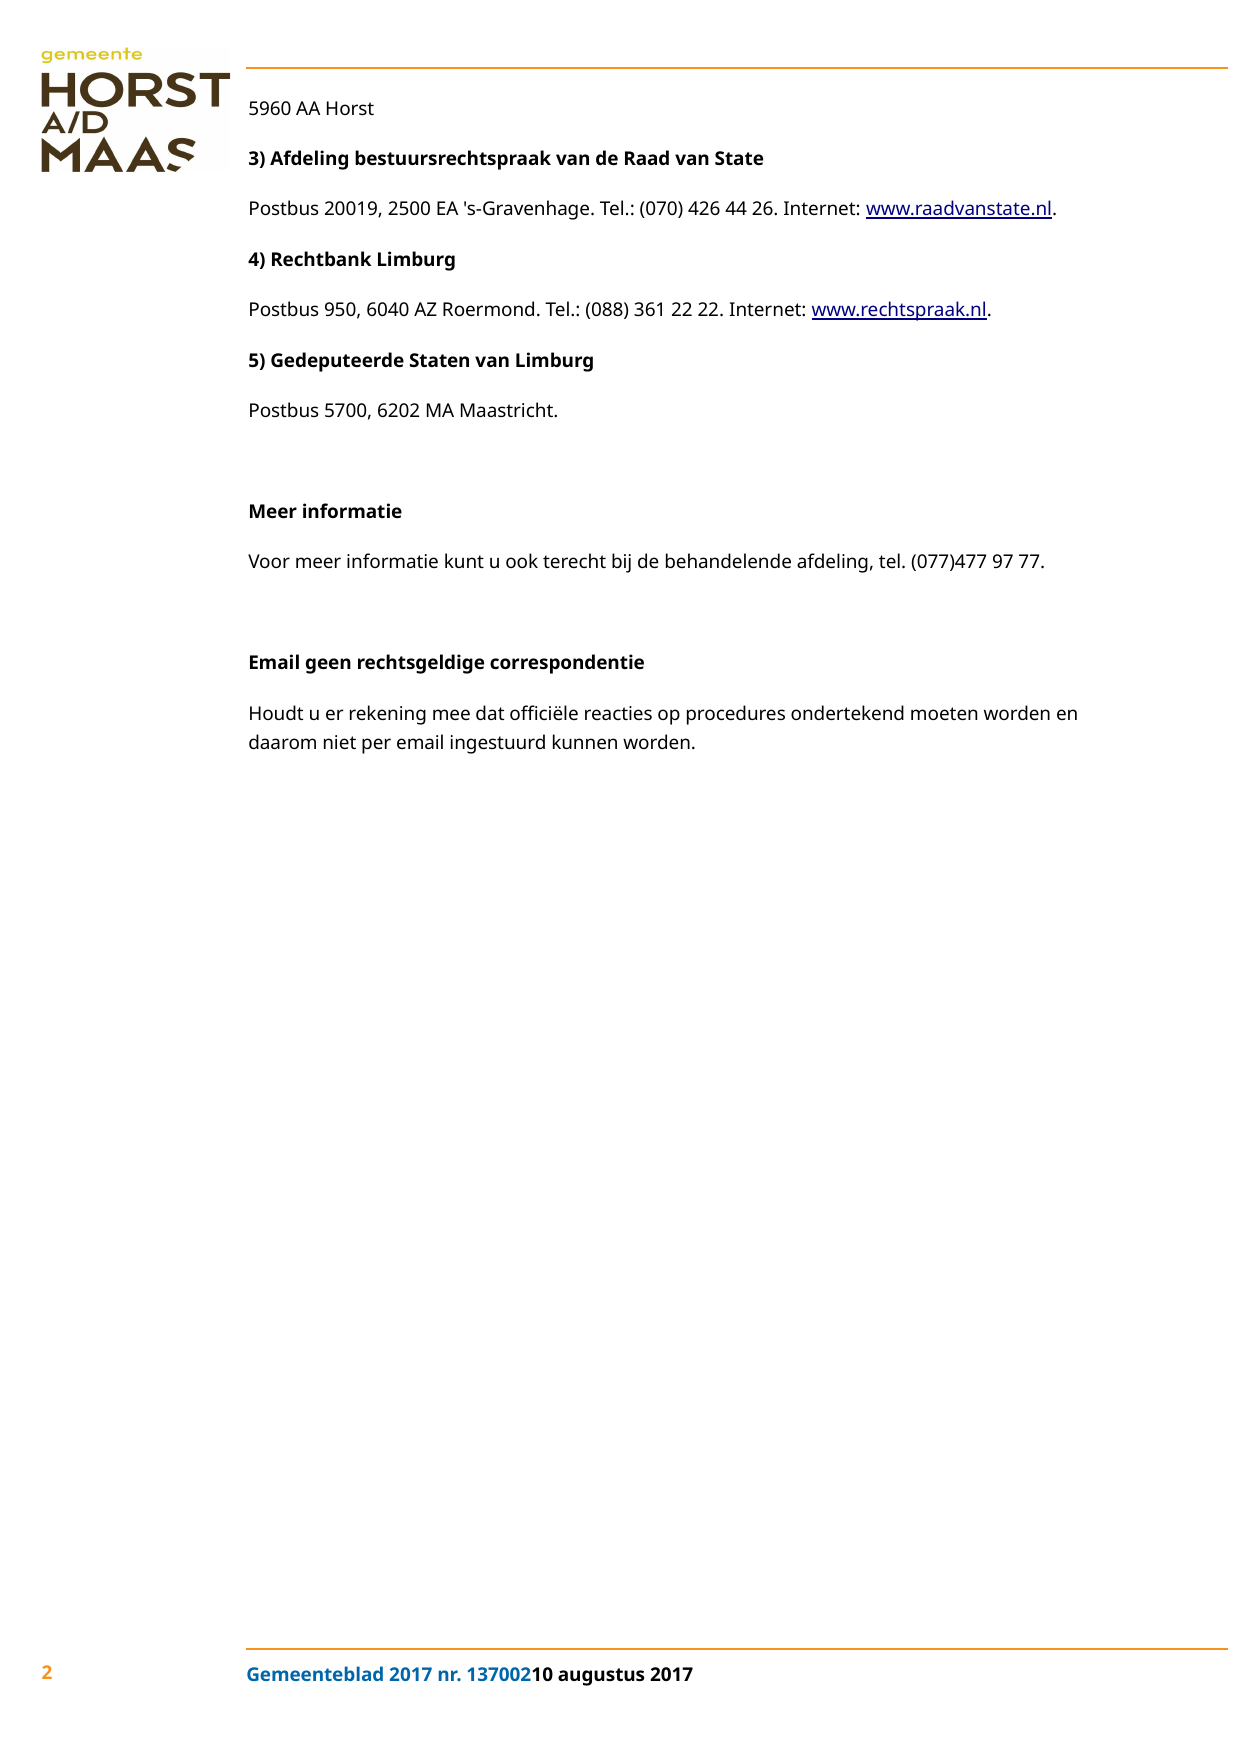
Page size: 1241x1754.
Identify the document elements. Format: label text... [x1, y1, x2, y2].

text Postbus 20019, 2500 EA 's-Gravenhage. Tel.: (070) 426 44 26. Internet: www.raadvanstate.nl. [248, 196, 1152, 221]
text 3) Afdeling bestuursrechtspraak van de Raad van State [248, 145, 1152, 171]
text Email geen rechtsgeldige correspondentie [248, 649, 1152, 675]
text 5960 AA Horst [248, 95, 1152, 121]
text Voor meer informatie kunt u ook terecht bij de behandelende afdeling, tel. (077)477 97 77. [248, 548, 1152, 574]
text Meer informatie [248, 498, 1152, 524]
picture [41, 47, 231, 172]
text 4) Rechtbank Limburg [248, 246, 1152, 272]
text Postbus 950, 6040 AZ Roermond. Tel.: (088) 361 22 22. Internet: www.rechtspraak.nl. [248, 296, 1152, 322]
text Postbus 5700, 6202 MA Maastricht. [248, 397, 1152, 423]
text Houdt u er rekening mee dat officiële reacties op procedures ondertekend moeten worden en daarom niet per email ingestuurd kunnen worden. [248, 700, 1152, 755]
text 5) Gedeputeerde Staten van Limburg [248, 347, 1152, 373]
